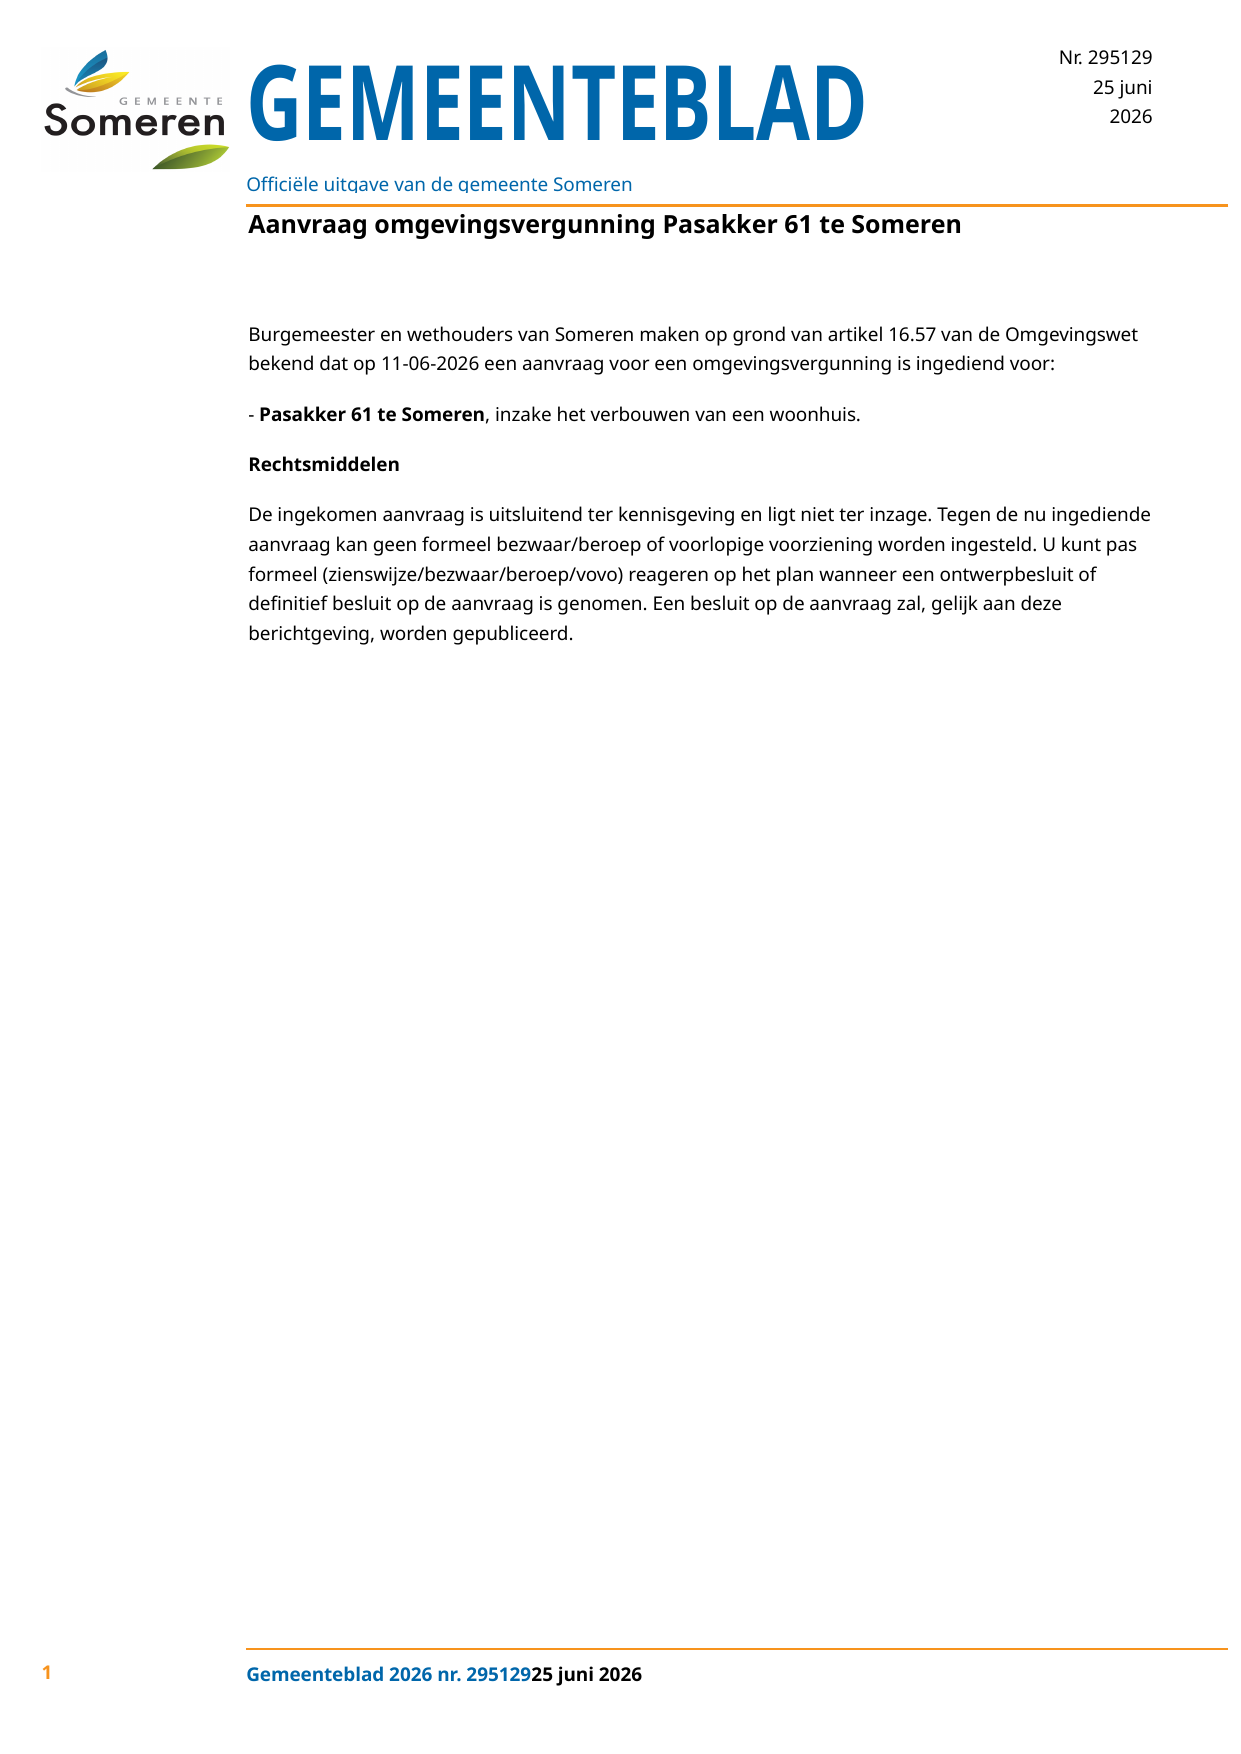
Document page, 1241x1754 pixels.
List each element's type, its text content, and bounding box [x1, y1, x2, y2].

text Aanvraag omgevingsvergunning Pasakker 61 te Someren [248, 207, 1152, 241]
text Burgemeester en wethouders van Someren maken op grond van artikel 16.57 van de Omgevingswet bekend dat op 11-06-2026 een aanvraag voor een omgevingsvergunning is ingediend voor: [248, 321, 1152, 376]
text - Pasakker 61 te Someren, inzake het verbouwen van een woonhuis. [248, 401, 1152, 426]
picture [41, 47, 231, 172]
text De ingekomen aanvraag is uitsluitend ter kennisgeving en ligt niet ter inzage. Tegen de nu ingediende aanvraag kan geen formeel bezwaar/beroep of voorlopige voorziening worden ingesteld. U kunt pas formeel (zienswijze/bezwaar/beroep/vovo) reageren op het plan wanneer een ontwerpbesluit of definitief besluit op de aanvraag is genomen. Een besluit op de aanvraag zal, gelijk aan deze berichtgeving, worden gepubliceerd. [248, 502, 1152, 646]
text Rechtsmiddelen [248, 451, 1152, 477]
